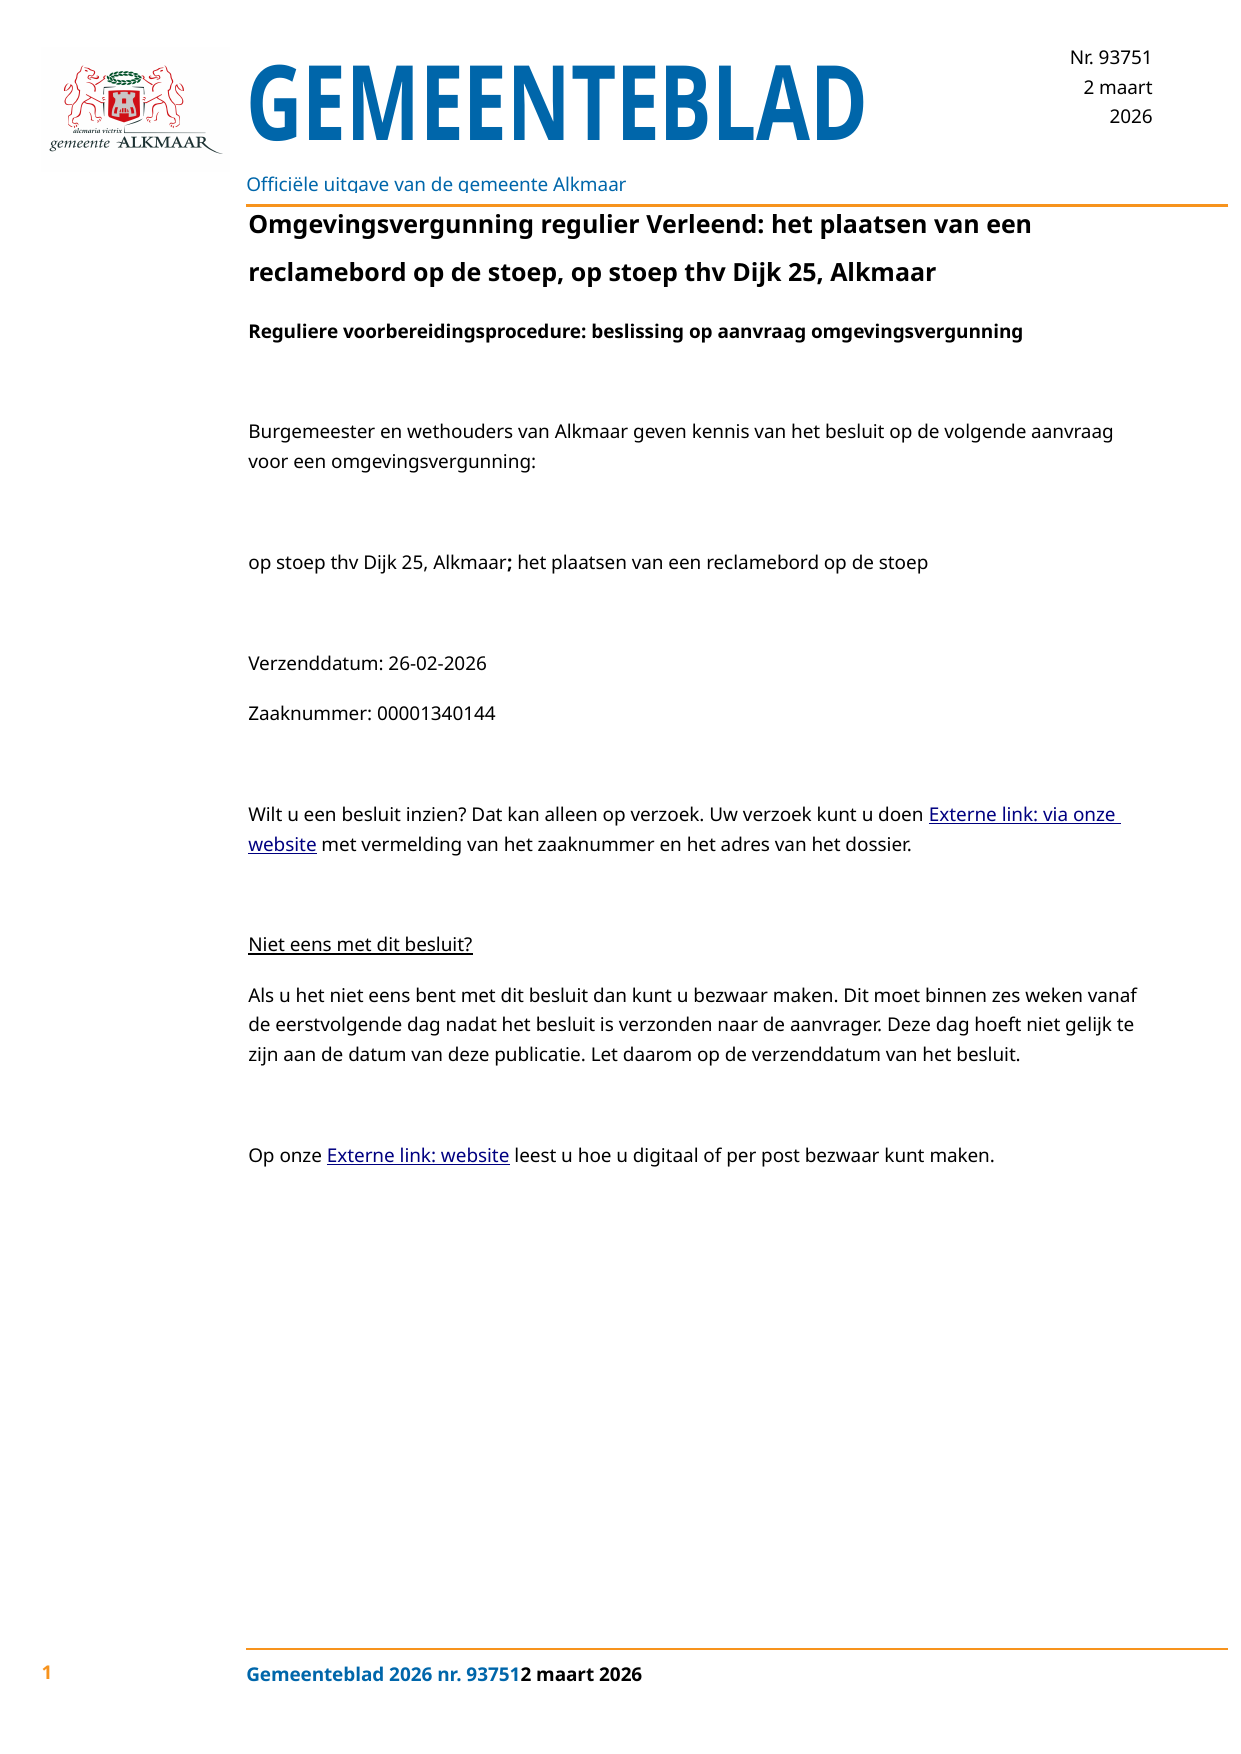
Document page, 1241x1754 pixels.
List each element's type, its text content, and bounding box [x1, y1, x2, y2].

text Verzenddatum: 26-02-2026 [248, 650, 1152, 676]
text Op onze Externe link: website leest u hoe u digitaal of per post bezwaar kunt maken. [248, 1142, 1152, 1168]
text Burgemeester en wethouders van Alkmaar geven kennis van het besluit op de volgende aanvraag voor een omgevingsvergunning: [248, 419, 1152, 474]
text Als u het niet eens bent met dit besluit dan kunt u bezwaar maken. Dit moet binnen zes weken vanaf de eerstvolgende dag nadat het besluit is verzonden naar de aanvrager. Deze dag hoeft niet gelijk te zijn aan de datum van deze publicatie. Let daarom op de verzenddatum van het besluit. [248, 982, 1152, 1067]
text Omgevingsvergunning regulier Verleend: het plaatsen van een reclamebord op de stoep, op stoep thv Dijk 25, Alkmaar [248, 207, 1152, 288]
text Wilt u een besluit inzien? Dat kan alleen op verzoek. Uw verzoek kunt u doen Externe link: via onze website met vermelding van het zaaknummer en het adres van het dossier. [248, 801, 1152, 857]
picture [41, 47, 231, 172]
text Reguliere voorbereidingsprocedure: beslissing op aanvraag omgevingsvergunning [248, 318, 1152, 344]
text Zaaknummer: 00001340144 [248, 700, 1152, 726]
text Niet eens met dit besluit? [248, 932, 1152, 957]
text op stoep thv Dijk 25, Alkmaar; het plaatsen van een reclamebord op de stoep [248, 549, 1152, 575]
